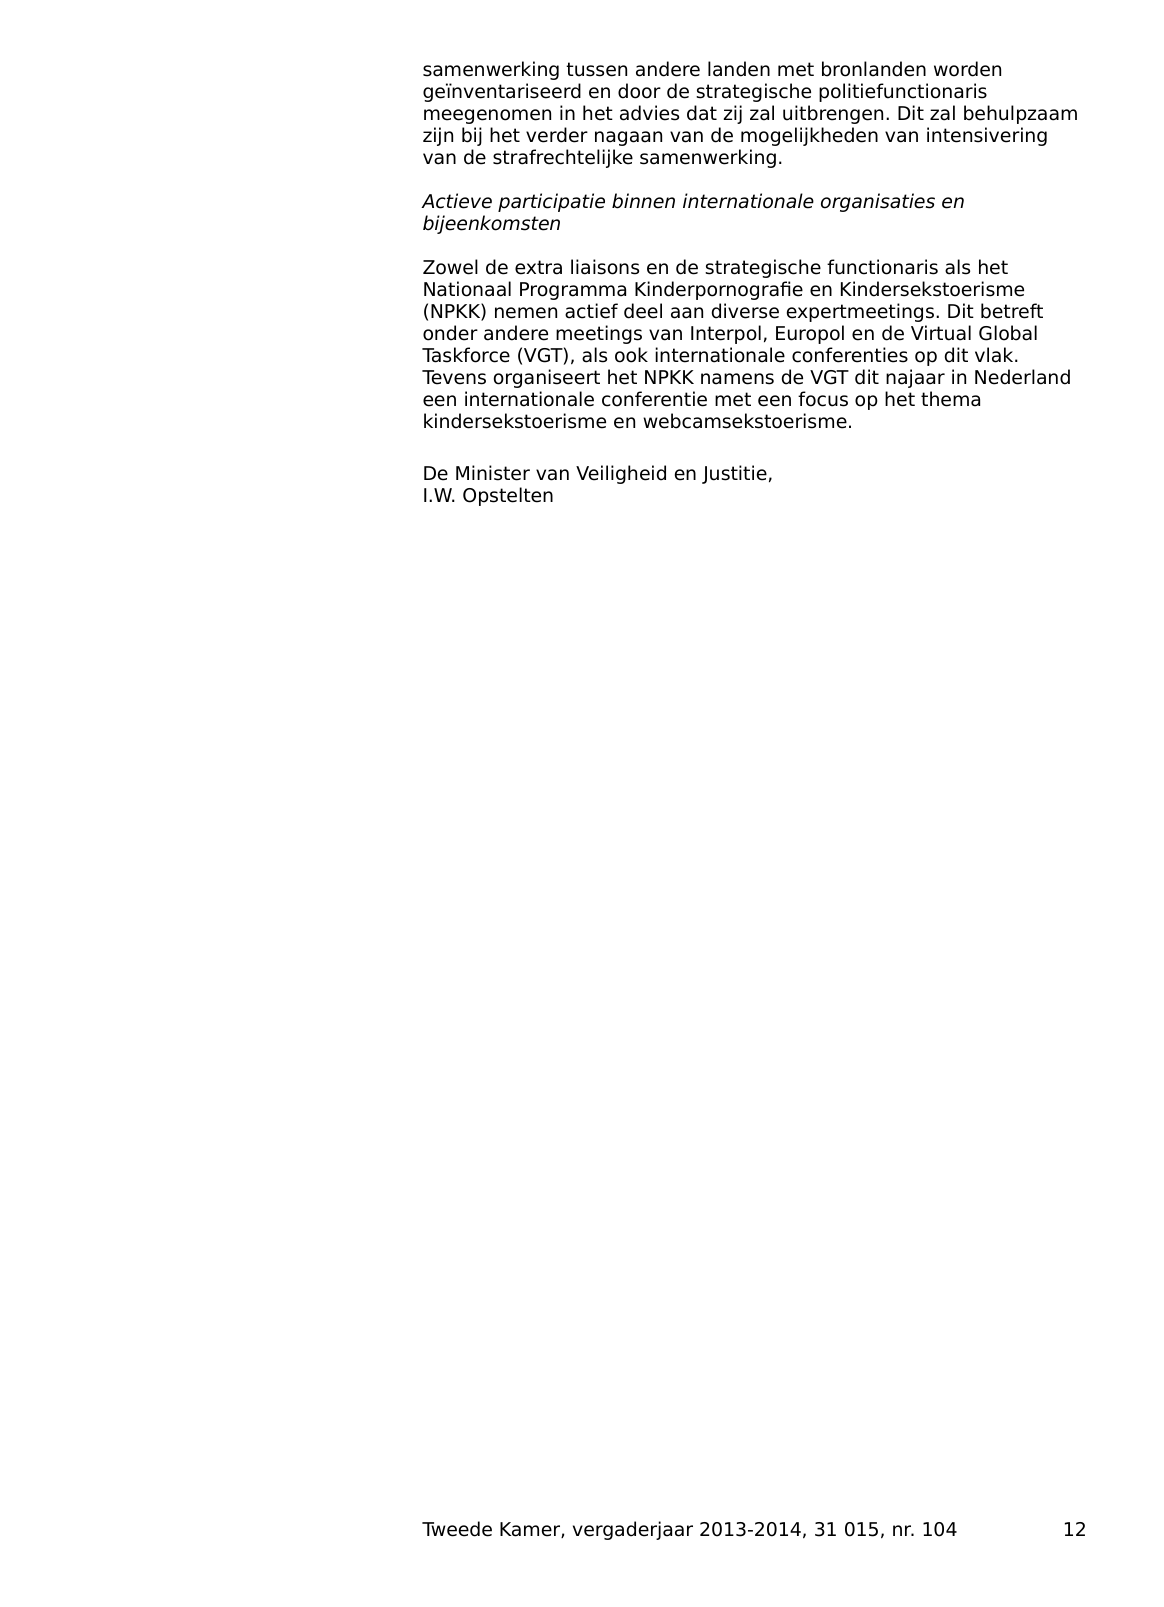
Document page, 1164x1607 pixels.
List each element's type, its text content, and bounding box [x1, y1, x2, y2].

text samenwerking tussen andere landen met bronlanden worden geïnventariseerd en door de strategische politiefunctionaris meegenomen in het advies dat zij zal uitbrengen. Dit zal behulpzaam zijn bij het verder nagaan van de mogelijkheden van intensivering van de strafrechtelijke samenwerking. [422, 59, 1087, 169]
text De Minister van Veiligheid en Justitie, I.W. Opstelten [422, 463, 1087, 507]
text Zowel de extra liaisons en de strategische functionaris als het Nationaal Programma Kinderpornografie en Kindersekstoerisme (NPKK) nemen actief deel aan diverse expertmeetings. Dit betreft onder andere meetings van Interpol, Europol en de Virtual Global Taskforce (VGT), als ook internationale conferenties op dit vlak. Tevens organiseert het NPKK namens de VGT dit najaar in Nederland een internationale conferentie met een focus op het thema kindersekstoerisme en webcamsekstoerisme. [422, 257, 1087, 433]
subtitle Actieve participatie binnen internationale organisaties en bijeenkomsten [422, 191, 1087, 235]
